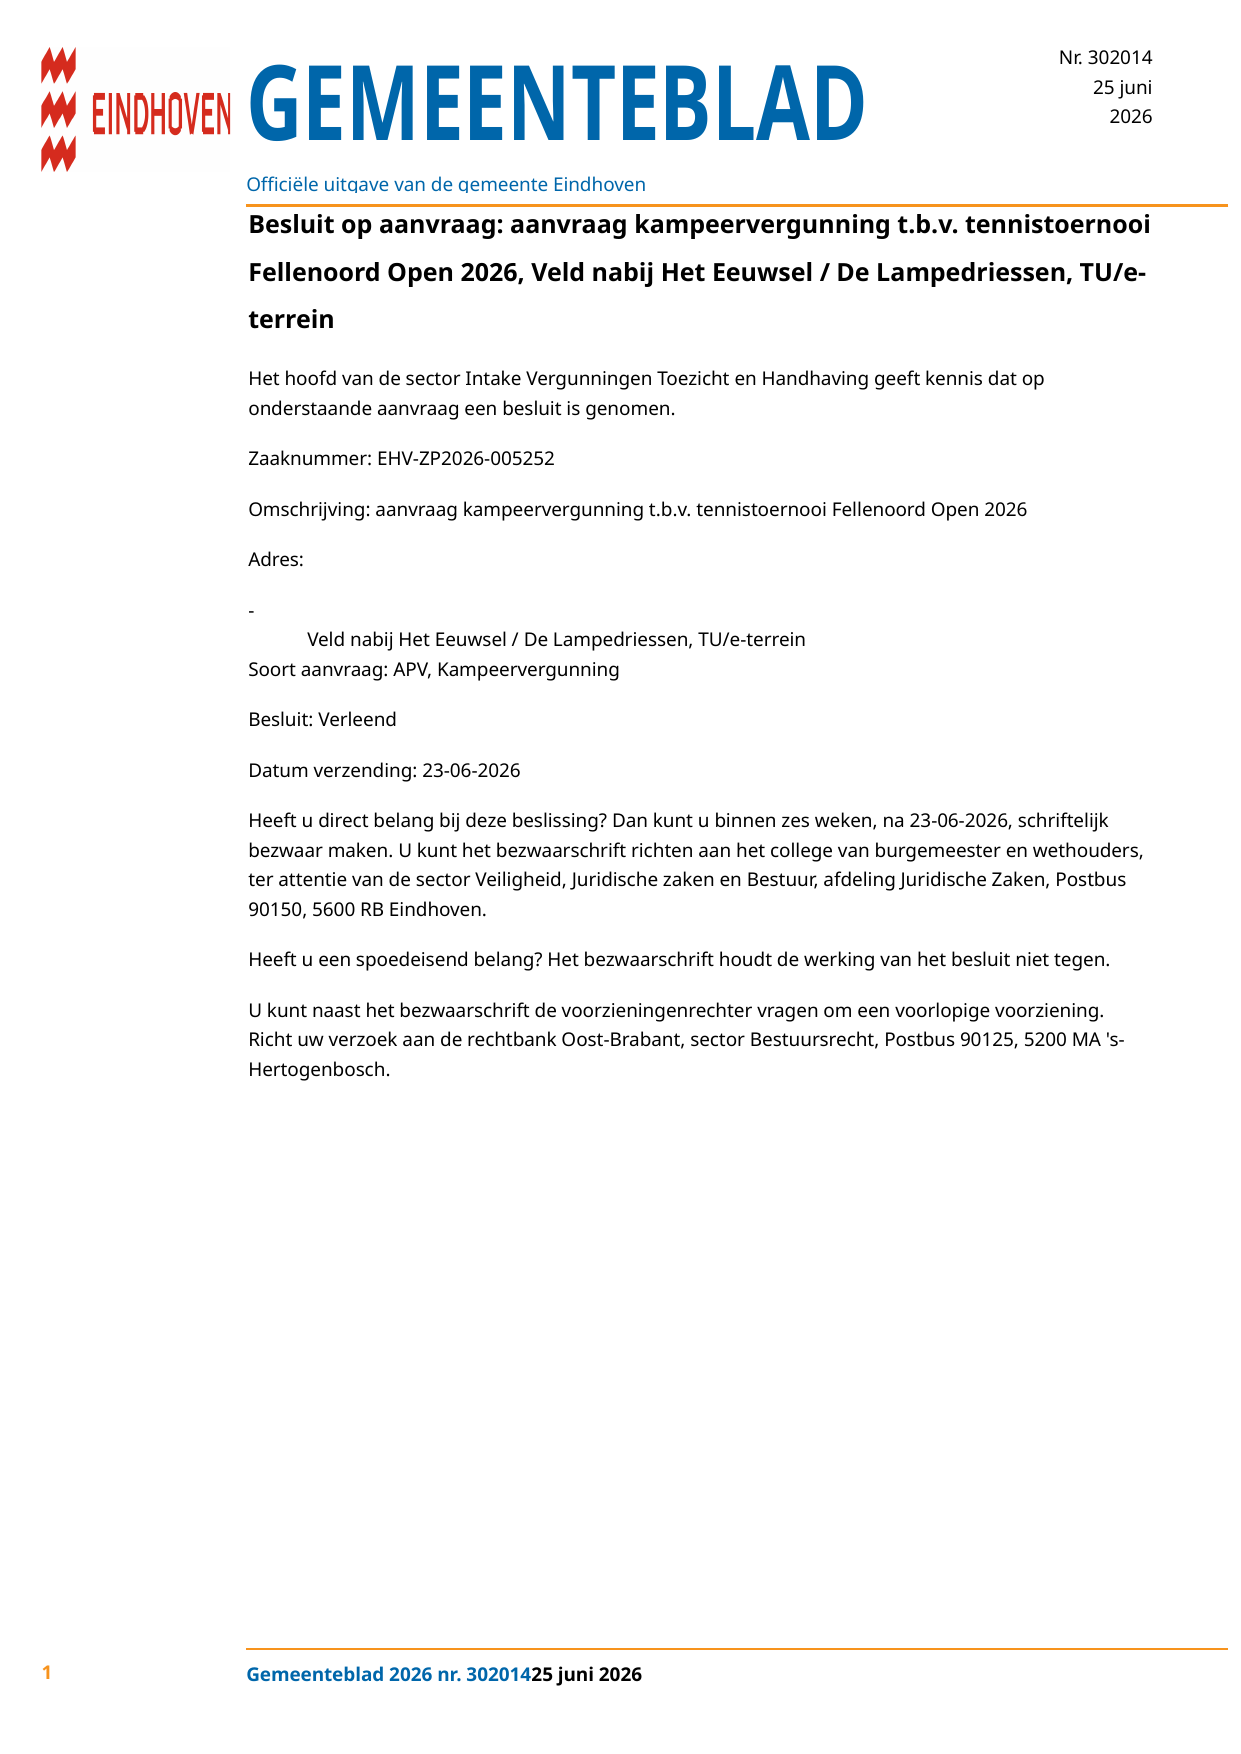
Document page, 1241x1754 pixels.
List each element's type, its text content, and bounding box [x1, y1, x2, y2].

list Veld nabij Het Eeuwsel / De Lampedriessen, TU/e-terrein [248, 626, 1152, 652]
text Omschrijving: aanvraag kampeervergunning t.b.v. tennistoernooi Fellenoord Open 2026 [248, 496, 1152, 522]
text Het hoofd van de sector Intake Vergunningen Toezicht en Handhaving geeft kennis dat op onderstaande aanvraag een besluit is genomen. [248, 366, 1152, 421]
text Zaaknummer: EHV-ZP2026-005252 [248, 446, 1152, 471]
text Adres: [248, 546, 1152, 572]
text U kunt naast het bezwaarschrift de voorzieningenrechter vragen om een voorlopige voorziening. Richt uw verzoek aan de rechtbank Oost-Brabant, sector Bestuursrecht, Postbus 90125, 5200 MA 's-Hertogenbosch. [248, 997, 1152, 1082]
text Besluit: Verleend [248, 706, 1152, 732]
text Datum verzending: 23-06-2026 [248, 757, 1152, 782]
text Heeft u direct belang bij deze beslissing? Dan kunt u binnen zes weken, na 23-06-2026, schriftelijk bezwaar maken. U kunt het bezwaarschrift richten aan het college van burgemeester en wethouders, ter attentie van de sector Veiligheid, Juridische zaken en Bestuur, afdeling Juridische Zaken, Postbus 90150, 5600 RB Eindhoven. [248, 807, 1152, 922]
text Soort aanvraag: APV, Kampeervergunning [248, 656, 1152, 682]
picture [41, 47, 231, 172]
text Besluit op aanvraag: aanvraag kampeervergunning t.b.v. tennistoernooi Fellenoord Open 2026, Veld nabij Het Eeuwsel / De Lampedriessen, TU/e-terrein [248, 207, 1152, 336]
text Heeft u een spoedeisend belang? Het bezwaarschrift houdt de werking van het besluit niet tegen. [248, 946, 1152, 972]
